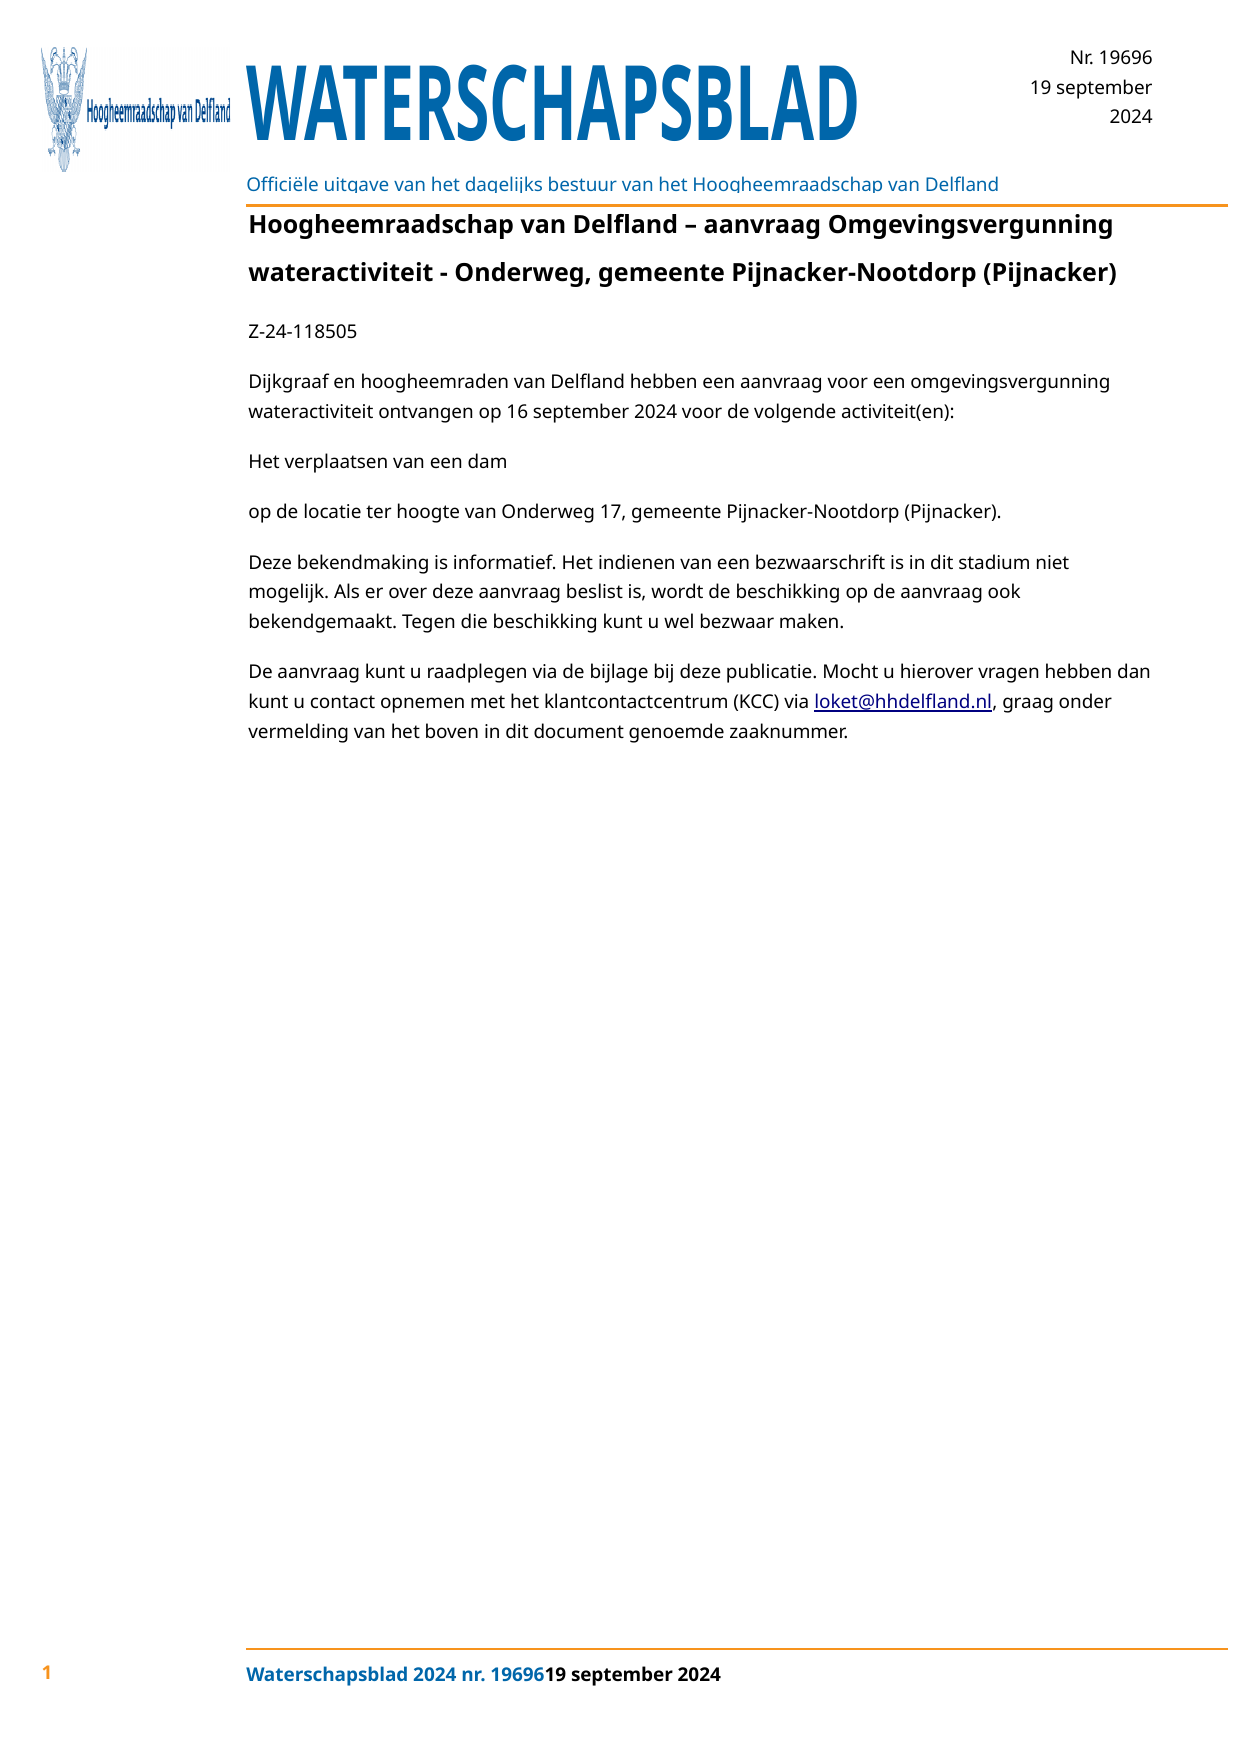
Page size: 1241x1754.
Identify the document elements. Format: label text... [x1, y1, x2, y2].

text Het verplaatsen van een dam [248, 448, 1152, 474]
text De aanvraag kunt u raadplegen via de bijlage bij deze publicatie. Mocht u hierover vragen hebben dan kunt u contact opnemen met het klantcontactcentrum (KCC) via loket@hhdelfland.nl, graag onder vermelding van het boven in dit document genoemde zaaknummer. [248, 659, 1152, 744]
text Hoogheemraadschap van Delfland – aanvraag Omgevingsvergunning wateractiviteit - Onderweg, gemeente Pijnacker-Nootdorp (Pijnacker) [248, 207, 1152, 288]
picture [41, 47, 231, 172]
text Dijkgraaf en hoogheemraden van Delfland hebben een aanvraag voor een omgevingsvergunning wateractiviteit ontvangen op 16 september 2024 voor de volgende activiteit(en): [248, 368, 1152, 424]
text Z-24-118505 [248, 318, 1152, 344]
text Deze bekendmaking is informatief. Het indienen van een bezwaarschrift is in dit stadium niet mogelijk. Als er over deze aanvraag beslist is, wordt de beschikking op de aanvraag ook bekendgemaakt. Tegen die beschikking kunt u wel bezwaar maken. [248, 549, 1152, 634]
text op de locatie ter hoogte van Onderweg 17, gemeente Pijnacker-Nootdorp (Pijnacker). [248, 499, 1152, 524]
